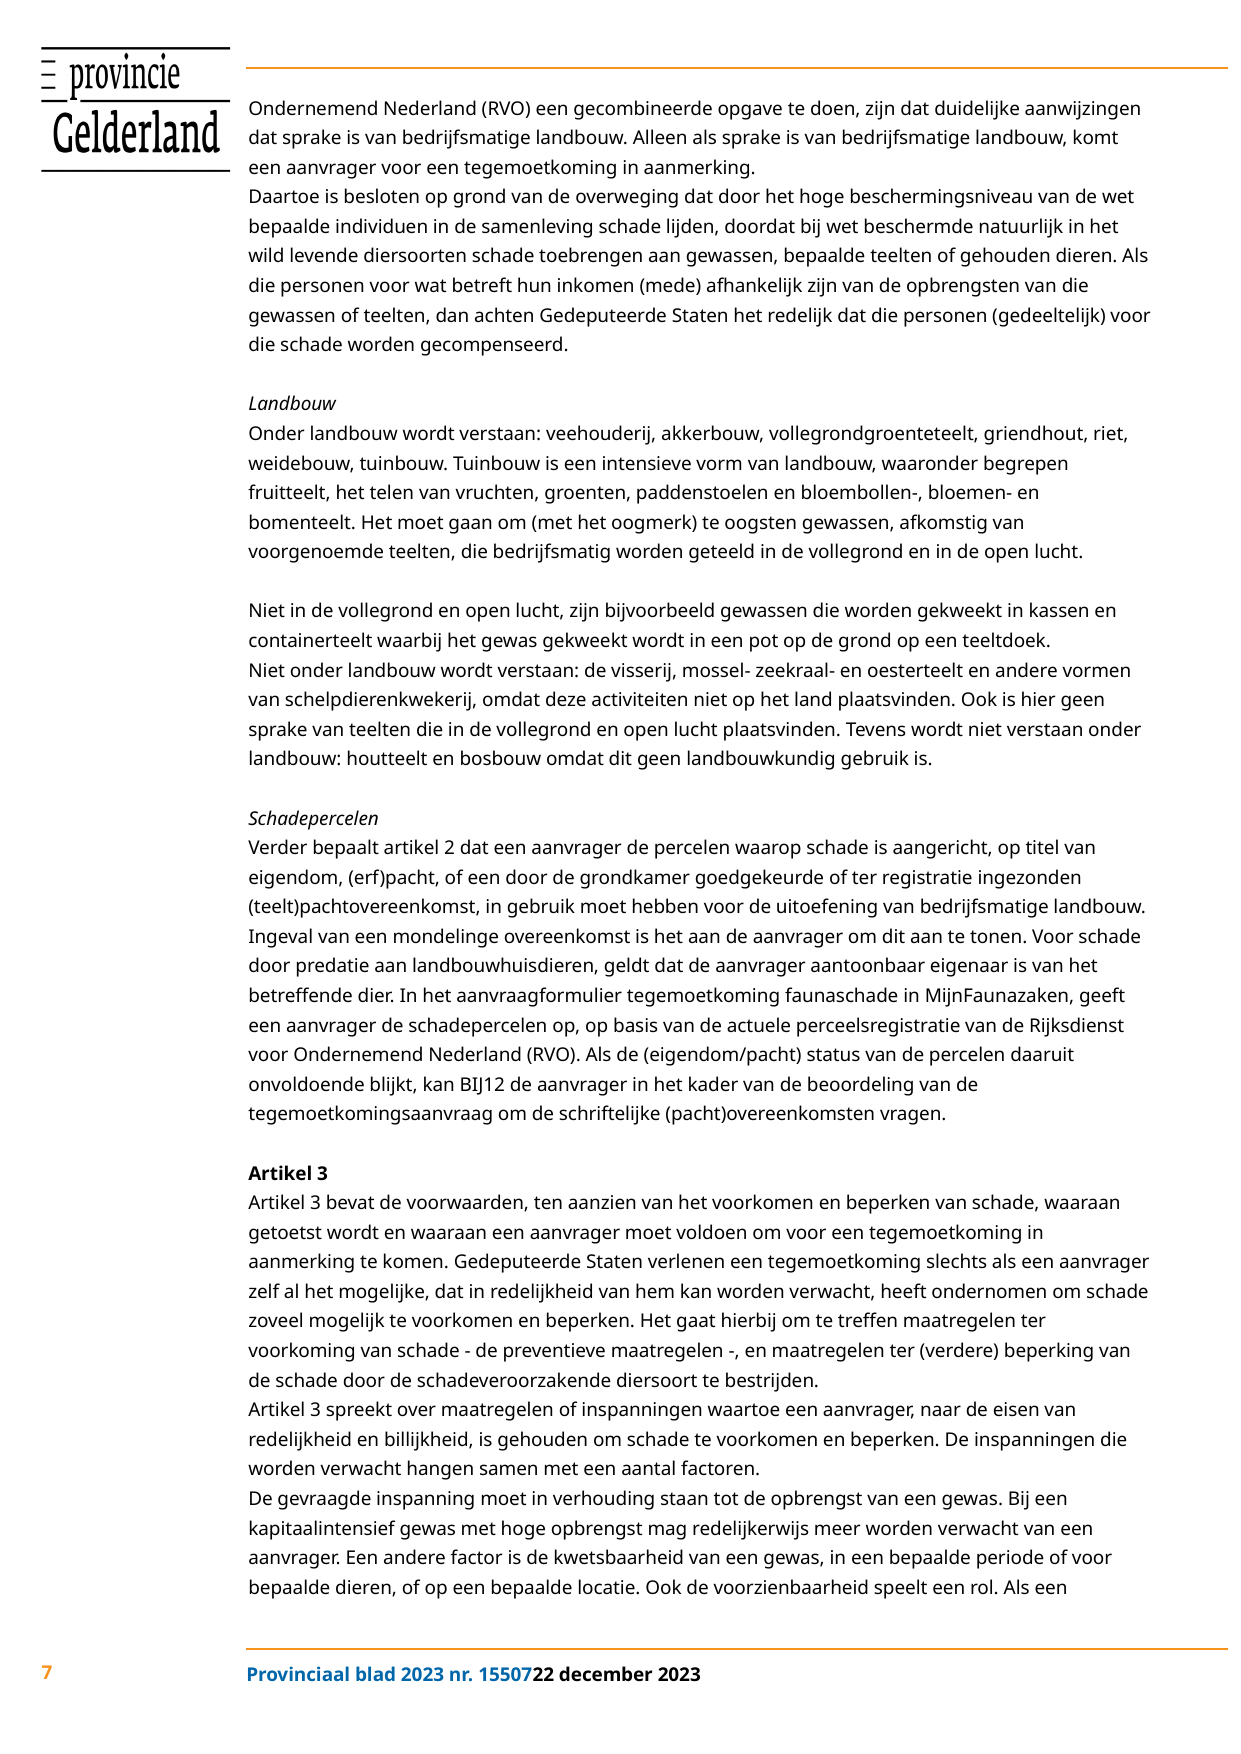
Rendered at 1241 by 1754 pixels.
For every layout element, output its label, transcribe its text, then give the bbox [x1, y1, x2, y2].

text Ondernemend Nederland (RVO) een gecombineerde opgave te doen, zijn dat duidelijke aanwijzingen dat sprake is van bedrijfsmatige landbouw. Alleen als sprake is van bedrijfsmatige landbouw, komt een aanvrager voor een tegemoetkoming in aanmerking. [248, 95, 1152, 180]
text Artikel 3 bevat de voorwaarden, ten aanzien van het voorkomen en beperken van schade, waaraan getoetst wordt en waaraan een aanvrager moet voldoen om voor een tegemoetkoming in aanmerking te komen. Gedeputeerde Staten verlenen een tegemoetkoming slechts als een aanvrager zelf al het mogelijke, dat in redelijkheid van hem kan worden verwacht, heeft ondernomen om schade zoveel mogelijk te voorkomen en beperken. Het gaat hierbij om te treffen maatregelen ter voorkoming van schade - de preventieve maatregelen -, en maatregelen ter (verdere) beperking van de schade door de schadeveroorzakende diersoort te bestrijden. [248, 1189, 1152, 1393]
text Verder bepaalt artikel 2 dat een aanvrager de percelen waarop schade is aangericht, op titel van eigendom, (erf)pacht, of een door de grondkamer goedgekeurde of ter registratie ingezonden (teelt)pachtovereenkomst, in gebruik moet hebben voor de uitoefening van bedrijfsmatige landbouw. Ingeval van een mondelinge overeenkomst is het aan de aanvrager om dit aan te tonen. Voor schade door predatie aan landbouwhuisdieren, geldt dat de aanvrager aantoonbaar eigenaar is van het betreffende dier. In het aanvraagformulier tegemoetkoming faunaschade in MijnFaunazaken, geeft een aanvrager de schadepercelen op, op basis van de actuele perceelsregistratie van de Rijksdienst voor Ondernemend Nederland (RVO). Als de (eigendom/pacht) status van de percelen daaruit onvoldoende blijkt, kan BIJ12 de aanvrager in het kader van de beoordeling van de tegemoetkomingsaanvraag om de schriftelijke (pacht)overeenkomsten vragen. [248, 834, 1152, 1126]
text Landbouw [248, 391, 1152, 416]
text Niet in de vollegrond en open lucht, zijn bijvoorbeeld gewassen die worden gekweekt in kassen en containerteelt waarbij het gewas gekweekt wordt in een pot op de grond op een teeltdoek. [248, 598, 1152, 653]
text Artikel 3 [248, 1160, 1152, 1186]
picture [41, 47, 231, 172]
text De gevraagde inspanning moet in verhouding staan tot de opbrengst van een gewas. Bij een kapitaalintensief gewas met hoge opbrengst mag redelijkerwijs meer worden verwacht van een aanvrager. Een andere factor is de kwetsbaarheid van een gewas, in een bepaalde periode of voor bepaalde dieren, of op een bepaalde locatie. Ook de voorzienbaarheid speelt een rol. Als een [248, 1485, 1152, 1600]
text Daartoe is besloten op grond van de overweging dat door het hoge beschermingsniveau van de wet bepaalde individuen in de samenleving schade lijden, doordat bij wet beschermde natuurlijk in het wild levende diersoorten schade toebrengen aan gewassen, bepaalde teelten of gehouden dieren. Als die personen voor wat betreft hun inkomen (mede) afhankelijk zijn van de opbrengsten van die gewassen of teelten, dan achten Gedeputeerde Staten het redelijk dat die personen (gedeeltelijk) voor die schade worden gecompenseerd. [248, 183, 1152, 357]
text Schadepercelen [248, 805, 1152, 831]
text Onder landbouw wordt verstaan: veehouderij, akkerbouw, vollegrondgroenteteelt, griendhout, riet, weidebouw, tuinbouw. Tuinbouw is een intensieve vorm van landbouw, waaronder begrepen fruitteelt, het telen van vruchten, groenten, paddenstoelen en bloembollen-, bloemen- en bomenteelt. Het moet gaan om (met het oogmerk) te oogsten gewassen, afkomstig van voorgenoemde teelten, die bedrijfsmatig worden geteeld in de vollegrond en in de open lucht. [248, 420, 1152, 564]
text Niet onder landbouw wordt verstaan: de visserij, mossel- zeekraal- en oesterteelt en andere vormen van schelpdierenkwekerij, omdat deze activiteiten niet op het land plaatsvinden. Ook is hier geen sprake van teelten die in de vollegrond en open lucht plaatsvinden. Tevens wordt niet verstaan onder landbouw: houtteelt en bosbouw omdat dit geen landbouwkundig gebruik is. [248, 657, 1152, 771]
text Artikel 3 spreekt over maatregelen of inspanningen waartoe een aanvrager, naar de eisen van redelijkheid en billijkheid, is gehouden om schade te voorkomen en beperken. De inspanningen die worden verwacht hangen samen met een aantal factoren. [248, 1396, 1152, 1481]
